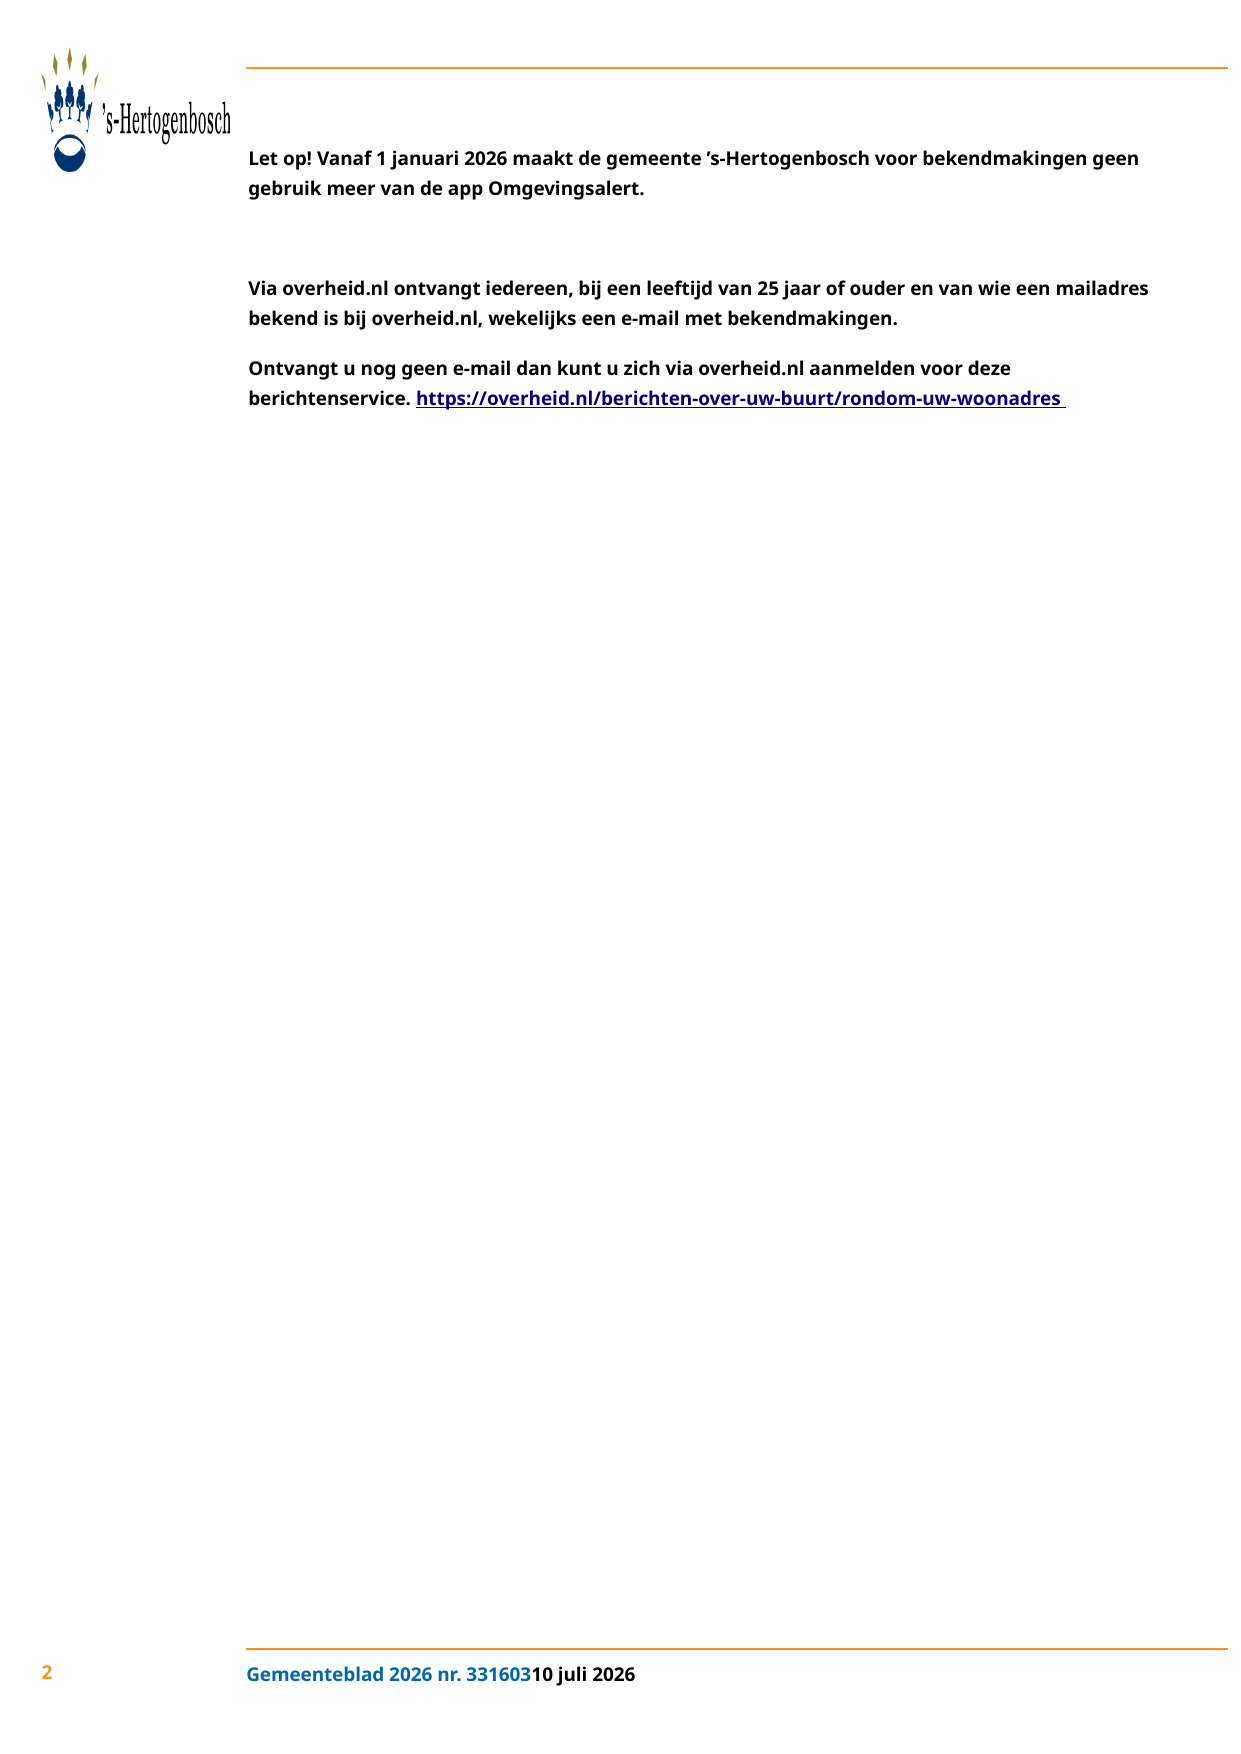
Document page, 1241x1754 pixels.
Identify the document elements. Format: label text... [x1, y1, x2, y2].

text Via overheid.nl ontvangt iedereen, bij een leeftijd van 25 jaar of ouder en van wie een mailadres bekend is bij overheid.nl, wekelijks een e-mail met bekendmakingen. [248, 276, 1152, 331]
text Let op! Vanaf 1 januari 2026 maakt de gemeente ’s-Hertogenbosch voor bekendmakingen geen gebruik meer van de app Omgevingsalert. [248, 145, 1152, 201]
text Ontvangt u nog geen e-mail dan kunt u zich via overheid.nl aanmelden voor deze berichtenservice. https://overheid.nl/berichten-over-uw-buurt/rondom-uw-woonadres [248, 356, 1152, 411]
picture [41, 47, 231, 172]
